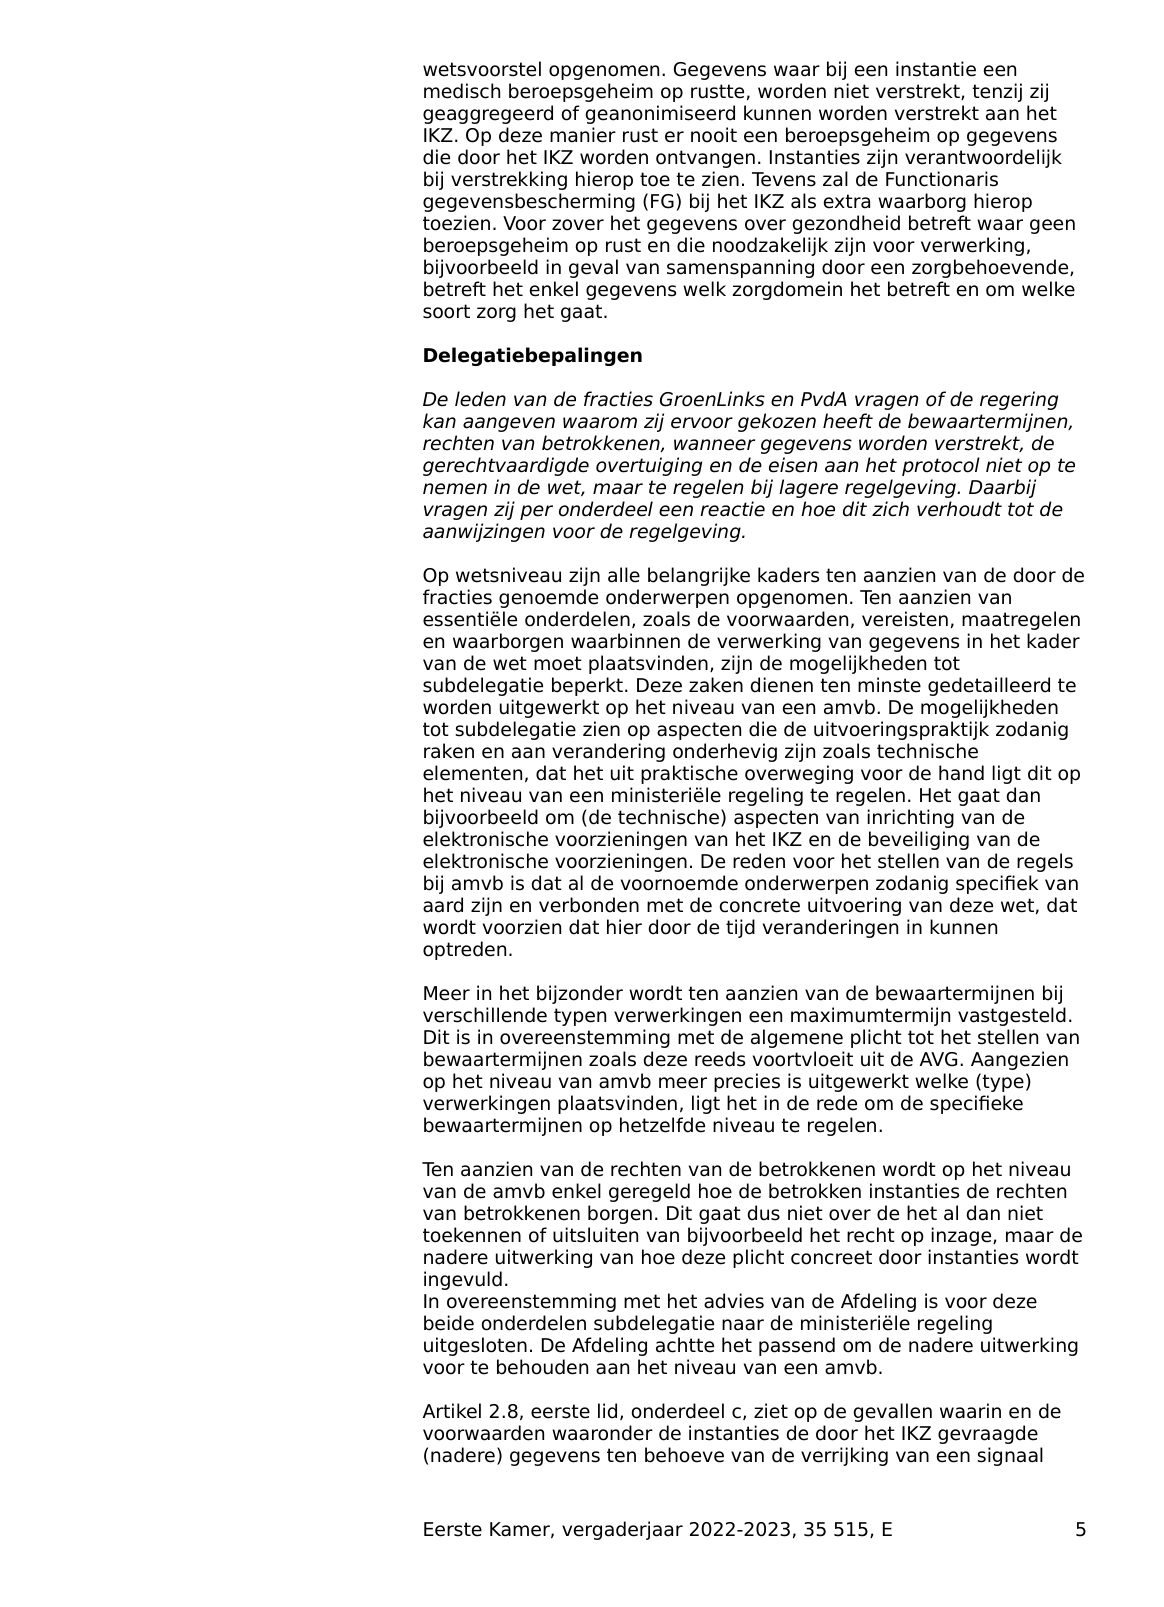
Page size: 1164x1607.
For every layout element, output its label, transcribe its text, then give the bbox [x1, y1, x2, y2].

text Artikel 2.8, eerste lid, onderdeel c, ziet op de gevallen waarin en de voorwaarden waaronder de instanties de door het IKZ gevraagde (nadere) gegevens ten behoeve van de verrijking van een signaal [422, 1401, 1087, 1467]
text In overeenstemming met het advies van de Afdeling is voor deze beide onderdelen subdelegatie naar de ministeriële regeling uitgesloten. De Afdeling achtte het passend om de nadere uitwerking voor te behouden aan het niveau van een amvb. [422, 1291, 1087, 1379]
subtitle Delegatiebepalingen [422, 345, 1087, 367]
text De leden van de fracties GroenLinks en PvdA vragen of de regering kan aangeven waarom zij ervoor gekozen heeft de bewaartermijnen, rechten van betrokkenen, wanneer gegevens worden verstrekt, de gerechtvaardigde overtuiging en de eisen aan het protocol niet op te nemen in de wet, maar te regelen bij lagere regelgeving. Daarbij vragen zij per onderdeel een reactie en hoe dit zich verhoudt tot de aanwijzingen voor de regelgeving. [422, 389, 1087, 543]
text Op wetsniveau zijn alle belangrijke kaders ten aanzien van de door de fracties genoemde onderwerpen opgenomen. Ten aanzien van essentiële onderdelen, zoals de voorwaarden, vereisten, maatregelen en waarborgen waarbinnen de verwerking van gegevens in het kader van de wet moet plaatsvinden, zijn de mogelijkheden tot subdelegatie beperkt. Deze zaken dienen ten minste gedetailleerd te worden uitgewerkt op het niveau van een amvb. De mogelijkheden tot subdelegatie zien op aspecten die de uitvoeringspraktijk zodanig raken en aan verandering onderhevig zijn zoals technische elementen, dat het uit praktische overweging voor de hand ligt dit op het niveau van een ministeriële regeling te regelen. Het gaat dan bijvoorbeeld om (de technische) aspecten van inrichting van de elektronische voorzieningen van het IKZ en de beveiliging van de elektronische voorzieningen. De reden voor het stellen van de regels bij amvb is dat al de voornoemde onderwerpen zodanig specifiek van aard zijn en verbonden met de concrete uitvoering van deze wet, dat wordt voorzien dat hier door de tijd veranderingen in kunnen optreden. [422, 565, 1087, 961]
text Ten aanzien van de rechten van de betrokkenen wordt op het niveau van de amvb enkel geregeld hoe de betrokken instanties de rechten van betrokkenen borgen. Dit gaat dus niet over de het al dan niet toekennen of uitsluiten van bijvoorbeeld het recht op inzage, maar de nadere uitwerking van hoe deze plicht concreet door instanties wordt ingevuld. [422, 1159, 1087, 1291]
text wetsvoorstel opgenomen. Gegevens waar bij een instantie een medisch beroepsgeheim op rustte, worden niet verstrekt, tenzij zij geaggregeerd of geanonimiseerd kunnen worden verstrekt aan het IKZ. Op deze manier rust er nooit een beroepsgeheim op gegevens die door het IKZ worden ontvangen. Instanties zijn verantwoordelijk bij verstrekking hierop toe te zien. Tevens zal de Functionaris gegevensbescherming (FG) bij het IKZ als extra waarborg hierop toezien. Voor zover het gegevens over gezondheid betreft waar geen beroepsgeheim op rust en die noodzakelijk zijn voor verwerking, bijvoorbeeld in geval van samenspanning door een zorgbehoevende, betreft het enkel gegevens welk zorgdomein het betreft en om welke soort zorg het gaat. [422, 59, 1087, 323]
text Meer in het bijzonder wordt ten aanzien van de bewaartermijnen bij verschillende typen verwerkingen een maximumtermijn vastgesteld. Dit is in overeenstemming met de algemene plicht tot het stellen van bewaartermijnen zoals deze reeds voortvloeit uit de AVG. Aangezien op het niveau van amvb meer precies is uitgewerkt welke (type) verwerkingen plaatsvinden, ligt het in de rede om de specifieke bewaartermijnen op hetzelfde niveau te regelen. [422, 983, 1087, 1137]
